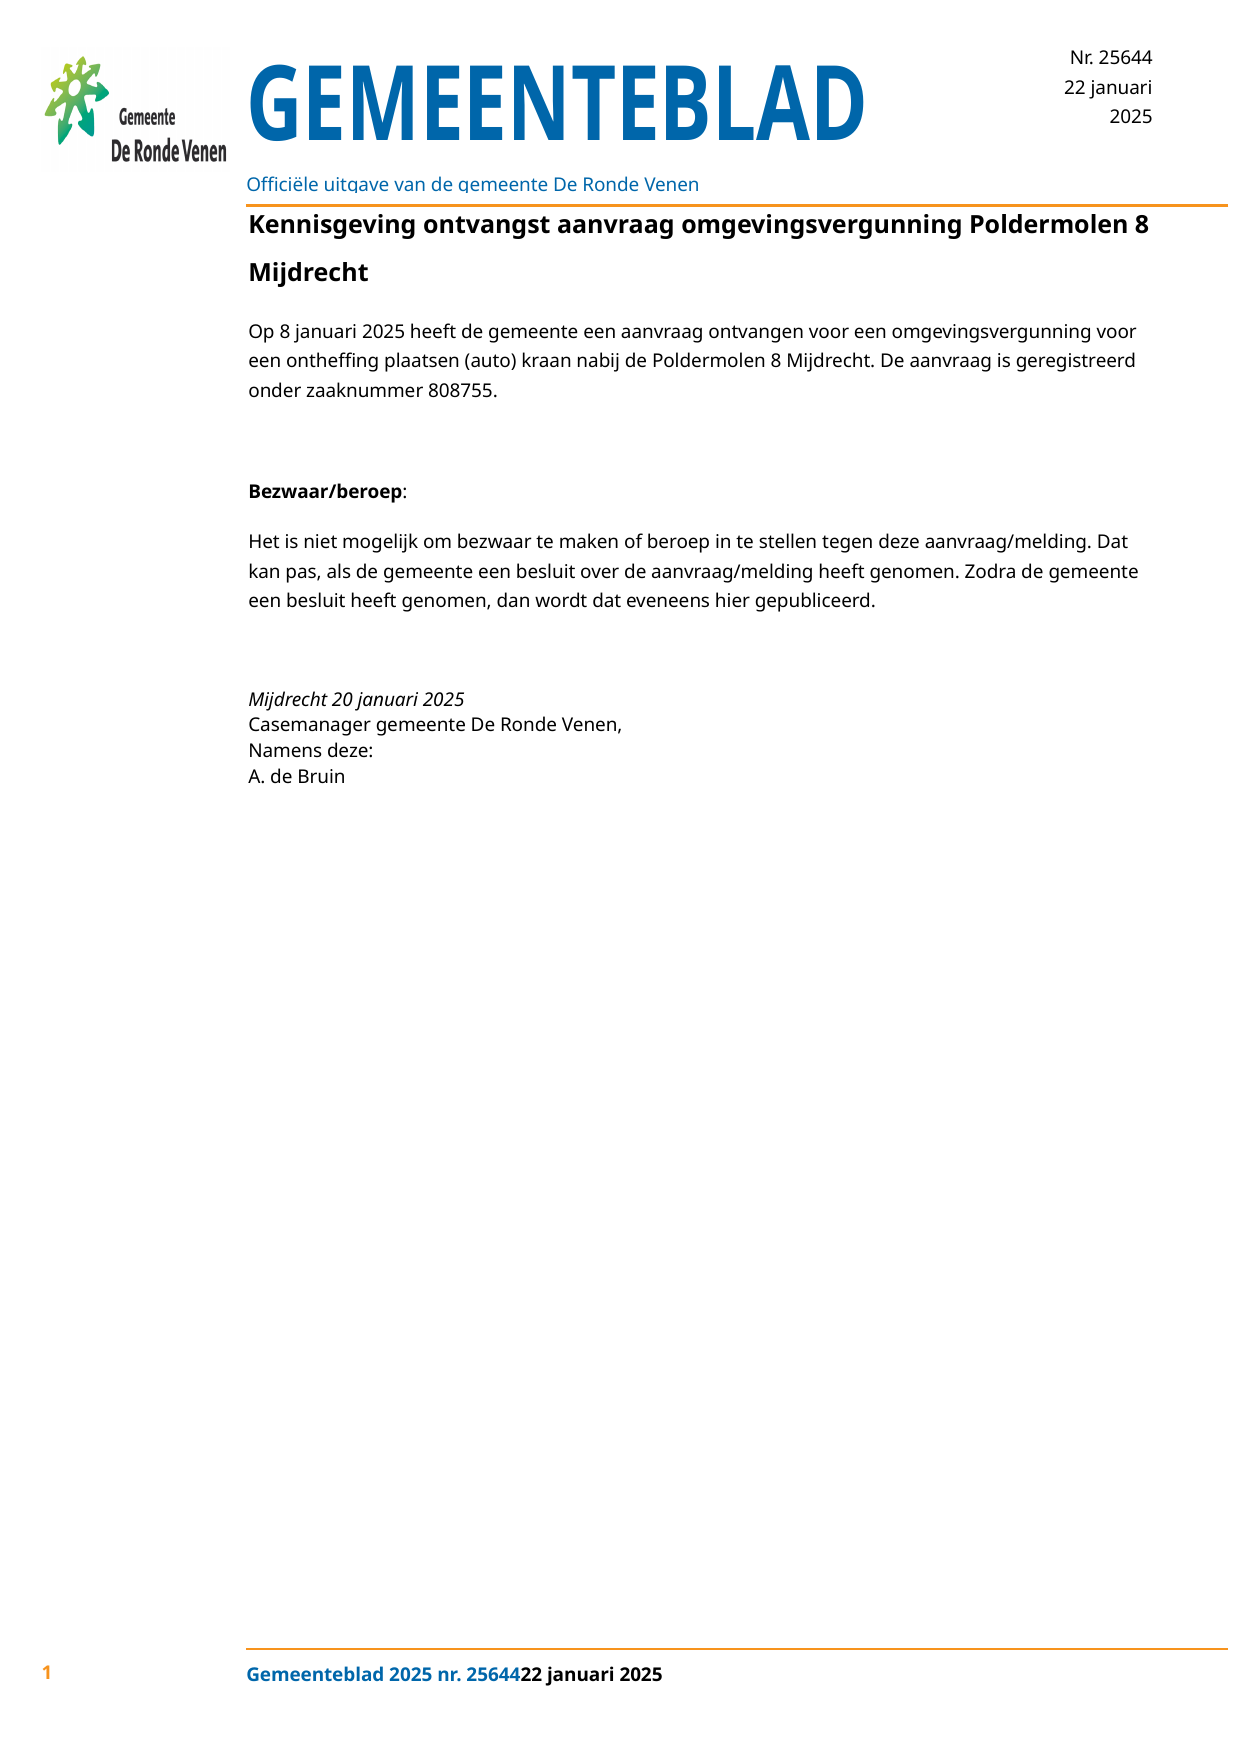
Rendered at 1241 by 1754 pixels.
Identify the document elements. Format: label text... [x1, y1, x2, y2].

text Het is niet mogelijk om bezwaar te maken of beroep in te stellen tegen deze aanvraag/melding. Dat kan pas, als de gemeente een besluit over de aanvraag/melding heeft genomen. Zodra de gemeente een besluit heeft genomen, dan wordt dat eveneens hier gepubliceerd. [248, 528, 1152, 613]
text Mijdrecht 20 januari 2025 [248, 686, 1152, 711]
text Casemanager gemeente De Ronde Venen, [248, 711, 1152, 737]
text Kennisgeving ontvangst aanvraag omgevingsvergunning Poldermolen 8 Mijdrecht [248, 207, 1152, 288]
picture [41, 47, 231, 172]
text Bezwaar/beroep: [248, 478, 1152, 504]
text Op 8 januari 2025 heeft de gemeente een aanvraag ontvangen voor een omgevingsvergunning voor een ontheffing plaatsen (auto) kraan nabij de Poldermolen 8 Mijdrecht. De aanvraag is geregistreerd onder zaaknummer 808755. [248, 318, 1152, 403]
text A. de Bruin [248, 763, 1152, 789]
text Namens deze: [248, 737, 1152, 763]
